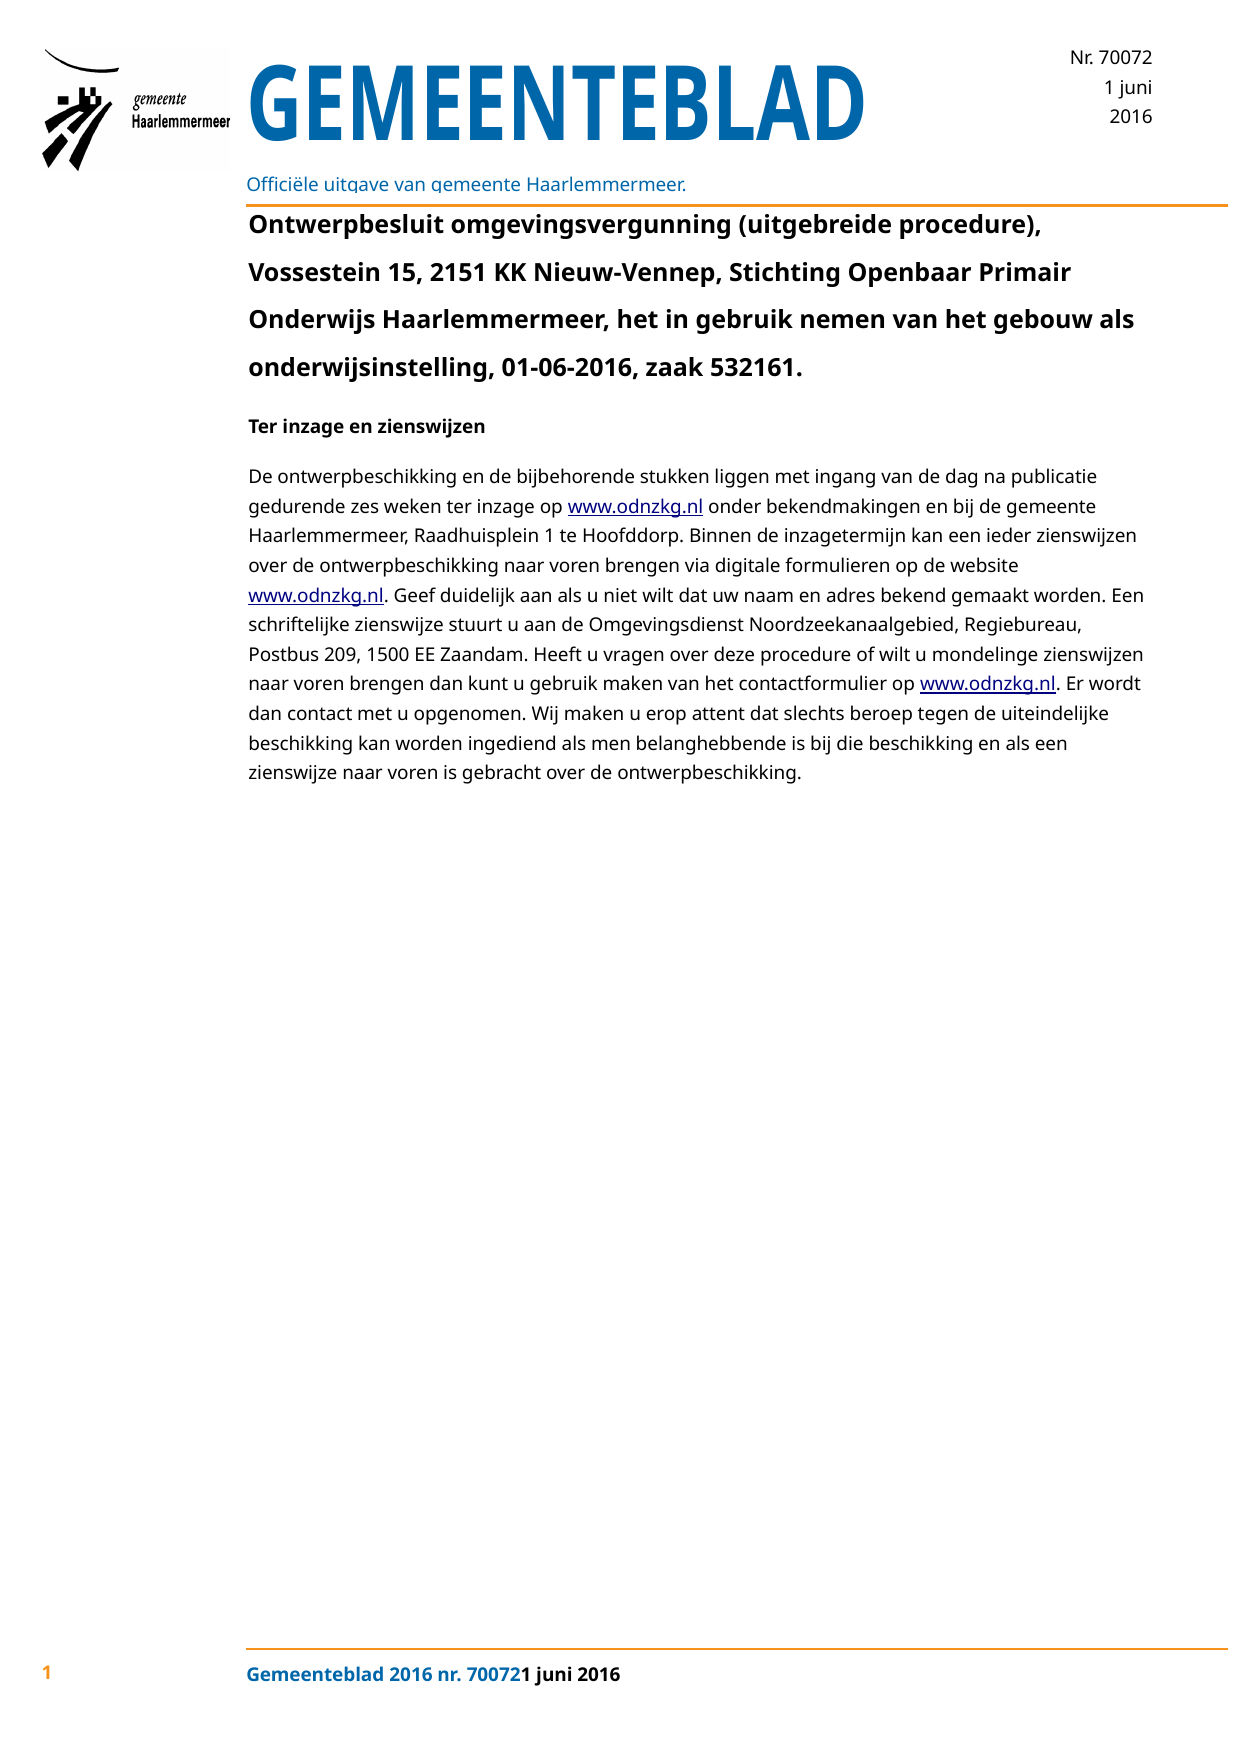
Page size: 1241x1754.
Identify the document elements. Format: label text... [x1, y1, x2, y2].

text De ontwerpbeschikking en de bijbehorende stukken liggen met ingang van de dag na publicatie gedurende zes weken ter inzage op www.odnzkg.nl onder bekendmakingen en bij de gemeente Haarlemmermeer, Raadhuisplein 1 te Hoofddorp. Binnen de inzagetermijn kan een ieder zienswijzen over de ontwerpbeschikking naar voren brengen via digitale formulieren op de website www.odnzkg.nl. Geef duidelijk aan als u niet wilt dat uw naam en adres bekend gemaakt worden. Een schriftelijke zienswijze stuurt u aan de Omgevingsdienst Noordzeekanaalgebied, Regiebureau, Postbus 209, 1500 EE Zaandam. Heeft u vragen over deze procedure of wilt u mondelinge zienswijzen naar voren brengen dan kunt u gebruik maken van het contactformulier op www.odnzkg.nl. Er wordt dan contact met u opgenomen. Wij maken u erop attent dat slechts beroep tegen de uiteindelijke beschikking kan worden ingediend als men belanghebbende is bij die beschikking en als een zienswijze naar voren is gebracht over de ontwerpbeschikking. [248, 463, 1152, 785]
text Ontwerpbesluit omgevingsvergunning (uitgebreide procedure), Vossestein 15, 2151 KK Nieuw-Vennep, Stichting Openbaar Primair Onderwijs Haarlemmermeer, het in gebruik nemen van het gebouw als onderwijsinstelling, 01-06-2016, zaak 532161. [248, 207, 1152, 384]
text Ter inzage en zienswijzen [248, 413, 1152, 439]
picture [41, 47, 231, 172]
